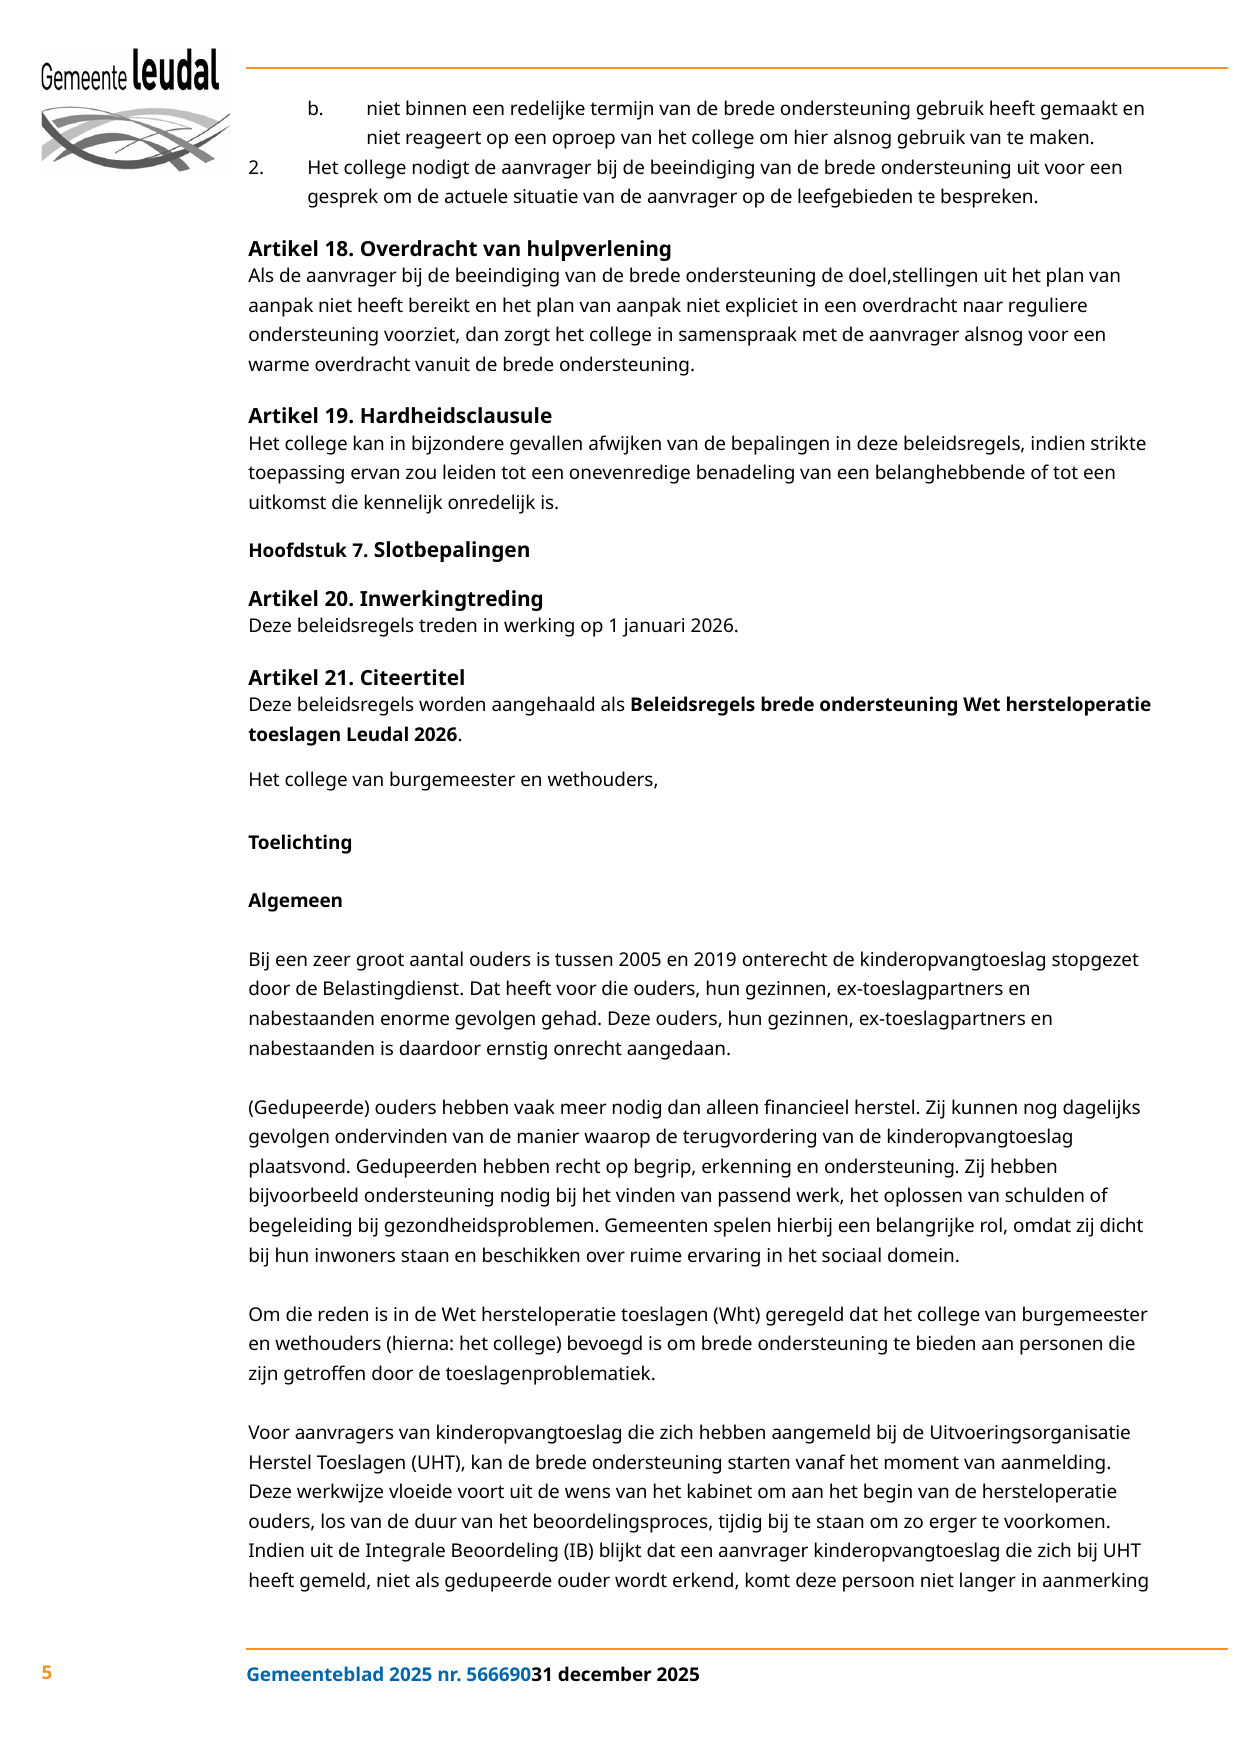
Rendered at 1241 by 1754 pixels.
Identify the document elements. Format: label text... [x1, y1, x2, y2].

text Artikel 18. Overdracht van hulpverlening [248, 234, 1152, 262]
text Artikel 19. Hardheidsclausule [248, 402, 1152, 430]
text Voor aanvragers van kinderopvangtoeslag die zich hebben aangemeld bij de Uitvoeringsorganisatie Herstel Toeslagen (UHT), kan de brede ondersteuning starten vanaf het moment van aanmelding. Deze werkwijze vloeide voort uit de wens van het kabinet om aan het begin van de hersteloperatie ouders, los van de duur van het beoordelingsproces, tijdig bij te staan om zo erger te voorkomen. Indien uit de Integrale Beoordeling (IB) blijkt dat een aanvrager kinderopvangtoeslag die zich bij UHT heeft gemeld, niet als gedupeerde ouder wordt erkend, komt deze persoon niet langer in aanmerking [248, 1419, 1152, 1593]
text Algemeen [248, 887, 1152, 913]
picture [41, 47, 231, 172]
text Om die reden is in de Wet hersteloperatie toeslagen (Wht) geregeld dat het college van burgemeester en wethouders (hierna: het college) bevoegd is om brede ondersteuning te bieden aan personen die zijn getroffen door de toeslagenproblematiek. [248, 1301, 1152, 1386]
text Hoofdstuk 7. Slotbepalingen [248, 535, 1152, 563]
text Het college van burgemeester en wethouders, [248, 767, 1152, 792]
list Het college nodigt de aanvrager bij de beeindiging van de brede ondersteuning uit voor een gesprek om de actuele situatie van de aanvrager op de leefgebieden te bespreken. [248, 154, 1152, 209]
list niet binnen een redelijke termijn van de brede ondersteuning gebruik heeft gemaakt en niet reageert op een oproep van het college om hier alsnog gebruik van te maken. [307, 95, 1152, 150]
text Artikel 20. Inwerkingtreding [248, 584, 1152, 612]
text Artikel 21. Citeertitel [248, 663, 1152, 691]
text Als de aanvrager bij de beeindiging van de brede ondersteuning de doel,stellingen uit het plan van aanpak niet heeft bereikt en het plan van aanpak niet expliciet in een overdracht naar reguliere ondersteuning voorziet, dan zorgt het college in samenspraak met de aanvrager alsnog voor een warme overdracht vanuit de brede ondersteuning. [248, 262, 1152, 377]
text Deze beleidsregels worden aangehaald als Beleidsregels brede ondersteuning Wet hersteloperatie toeslagen Leudal 2026. [248, 691, 1152, 747]
text Toelichting [248, 818, 1152, 858]
text (Gedupeerde) ouders hebben vaak meer nodig dan alleen financieel herstel. Zij kunnen nog dagelijks gevolgen ondervinden van de manier waarop de terugvordering van de kinderopvangtoeslag plaatsvond. Gedupeerden hebben recht op begrip, erkenning en ondersteuning. Zij hebben bijvoorbeeld ondersteuning nodig bij het vinden van passend werk, het oplossen van schulden of begeleiding bij gezondheidsproblemen. Gemeenten spelen hierbij een belangrijke rol, omdat zij dicht bij hun inwoners staan en beschikken over ruime ervaring in het sociaal domein. [248, 1094, 1152, 1268]
text Bij een zeer groot aantal ouders is tussen 2005 en 2019 onterecht de kinderopvangtoeslag stopgezet door de Belastingdienst. Dat heeft voor die ouders, hun gezinnen, ex-toeslagpartners en nabestaanden enorme gevolgen gehad. Deze ouders, hun gezinnen, ex-toeslagpartners en nabestaanden is daardoor ernstig onrecht aangedaan. [248, 946, 1152, 1061]
text Deze beleidsregels treden in werking op 1 januari 2026. [248, 612, 1152, 638]
text Het college kan in bijzondere gevallen afwijken van de bepalingen in deze beleidsregels, indien strikte toepassing ervan zou leiden tot een onevenredige benadeling van een belanghebbende of tot een uitkomst die kennelijk onredelijk is. [248, 430, 1152, 515]
